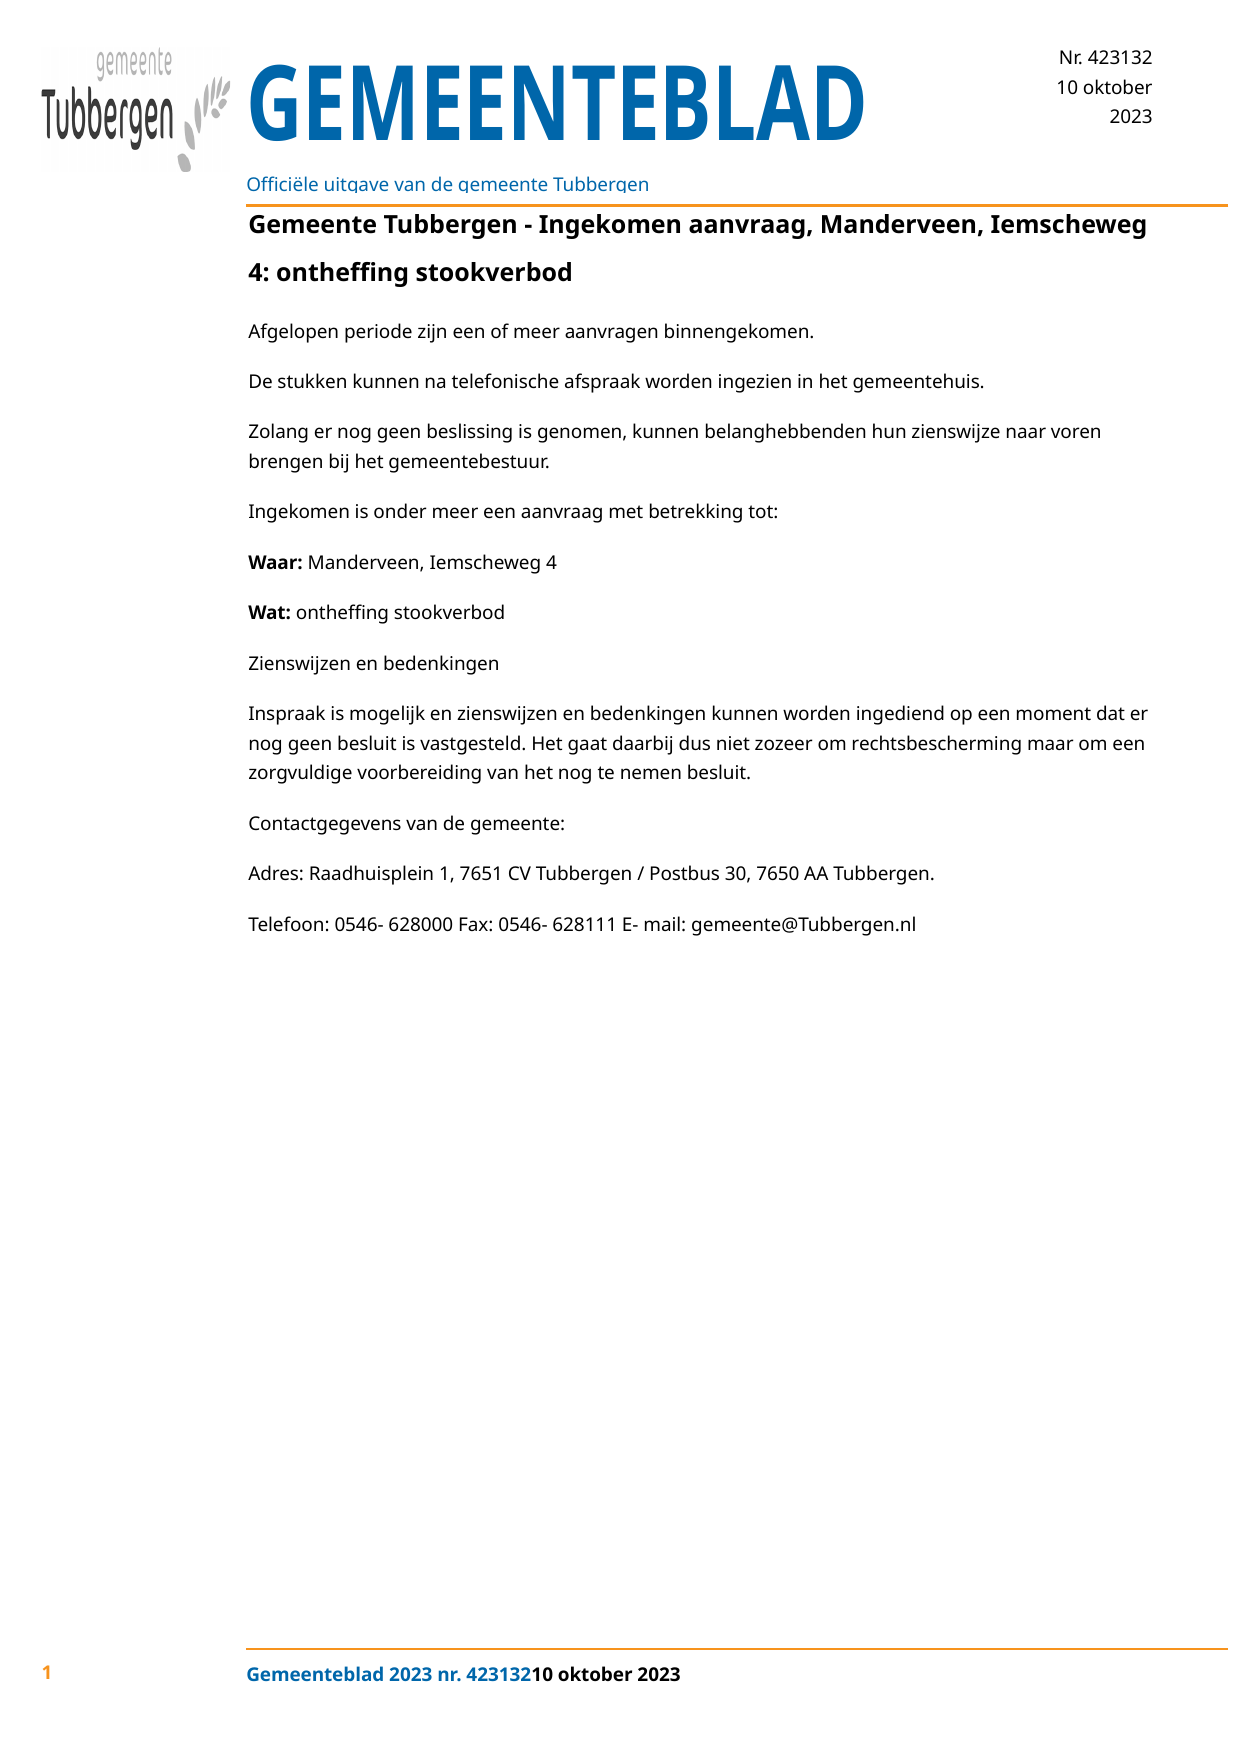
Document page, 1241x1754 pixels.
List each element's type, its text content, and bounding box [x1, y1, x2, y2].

text Zienswijzen en bedenkingen [248, 650, 1152, 676]
text De stukken kunnen na telefonische afspraak worden ingezien in het gemeentehuis. [248, 368, 1152, 394]
text Adres: Raadhuisplein 1, 7651 CV Tubbergen / Postbus 30, 7650 AA Tubbergen. [248, 860, 1152, 886]
text Waar: Manderveen, Iemscheweg 4 [248, 549, 1152, 575]
text Contactgegevens van de gemeente: [248, 810, 1152, 836]
text Zolang er nog geen beslissing is genomen, kunnen belanghebbenden hun zienswijze naar voren brengen bij het gemeentebestuur. [248, 419, 1152, 474]
text Inspraak is mogelijk en zienswijzen en bedenkingen kunnen worden ingediend op een moment dat er nog geen besluit is vastgesteld. Het gaat daarbij dus niet zozeer om rechtsbescherming maar om een zorgvuldige voorbereiding van het nog te nemen besluit. [248, 700, 1152, 785]
text Gemeente Tubbergen - Ingekomen aanvraag, Manderveen, Iemscheweg 4: ontheffing stookverbod [248, 207, 1152, 288]
text Wat: ontheffing stookverbod [248, 599, 1152, 625]
text Afgelopen periode zijn een of meer aanvragen binnengekomen. [248, 318, 1152, 344]
text Telefoon: 0546- 628000 Fax: 0546- 628111 E- mail: gemeente@Tubbergen.nl [248, 911, 1152, 937]
text Ingekomen is onder meer een aanvraag met betrekking tot: [248, 499, 1152, 524]
picture [41, 47, 231, 172]
